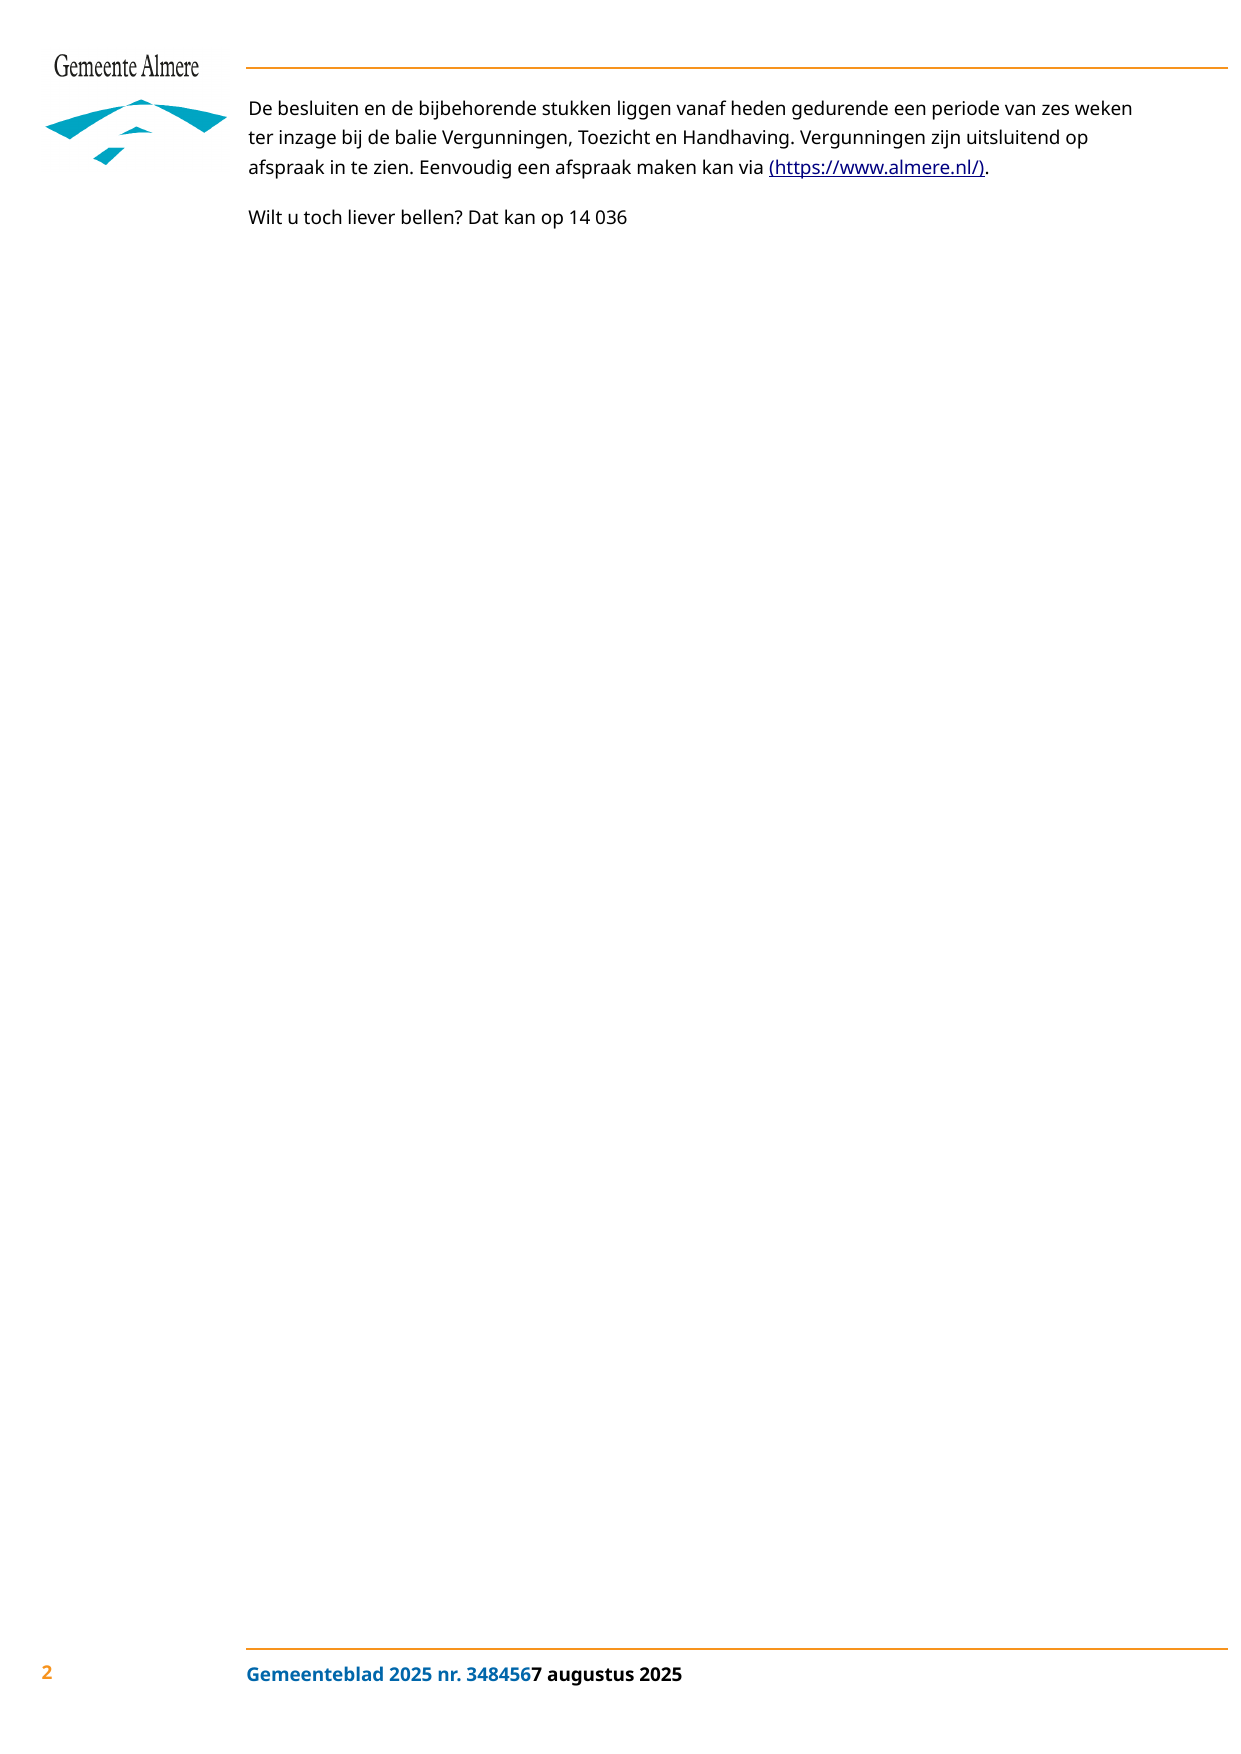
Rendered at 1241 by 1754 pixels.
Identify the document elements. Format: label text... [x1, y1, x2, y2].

picture [41, 47, 231, 172]
text Wilt u toch liever bellen? Dat kan op 14 036 [248, 204, 1152, 230]
text De besluiten en de bijbehorende stukken liggen vanaf heden gedurende een periode van zes weken ter inzage bij de balie Vergunningen, Toezicht en Handhaving. Vergunningen zijn uitsluitend op afspraak in te zien. Eenvoudig een afspraak maken kan via (https://www.almere.nl/). [248, 95, 1152, 180]
